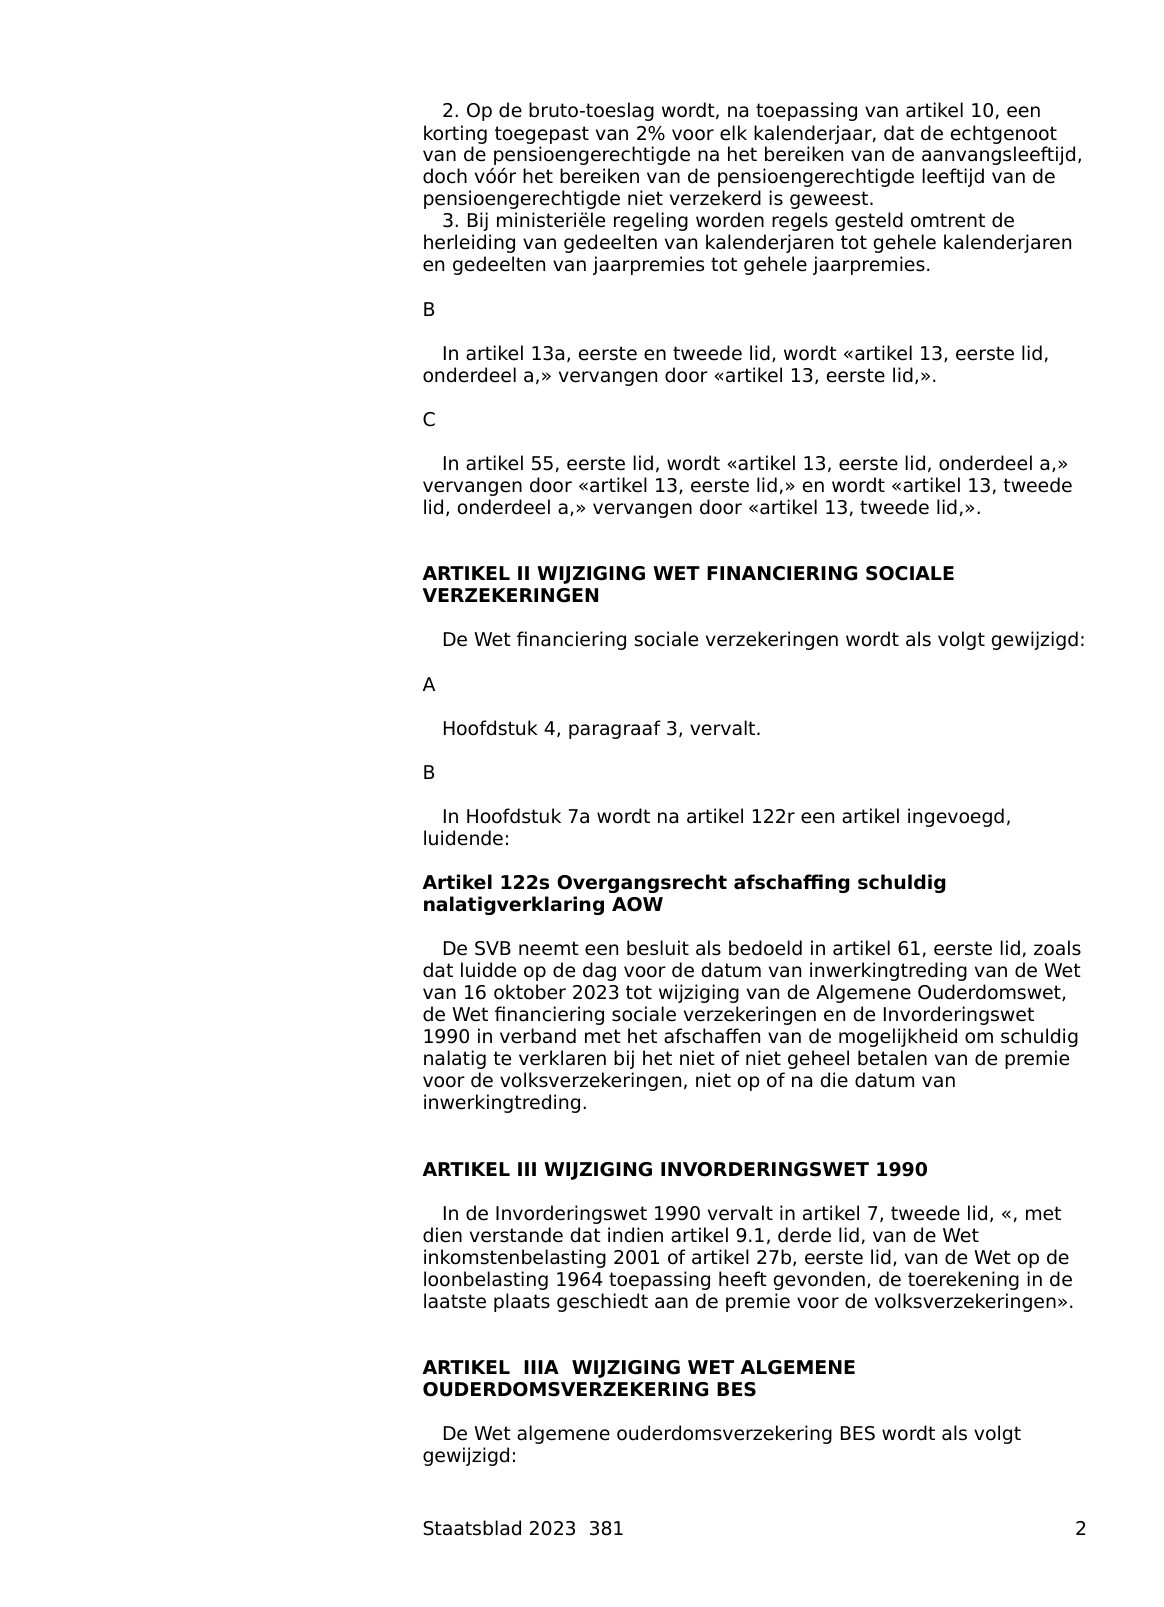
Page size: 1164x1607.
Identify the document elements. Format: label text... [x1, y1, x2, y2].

text 2. Op de bruto-toeslag wordt, na toepassing van artikel 10, een korting toegepast van 2% voor elk kalenderjaar, dat de echtgenoot van de pensioengerechtigde na het bereiken van de aanvangsleeftijd, doch vóór het bereiken van de pensioengerechtigde leeftijd van de pensioengerechtigde niet verzekerd is geweest. [422, 100, 1087, 210]
text In artikel 13a, eerste en tweede lid, wordt «artikel 13, eerste lid, onderdeel a,» vervangen door «artikel 13, eerste lid,». [422, 343, 1087, 387]
text A [422, 673, 1087, 696]
text In de Invorderingswet 1990 vervalt in artikel 7, tweede lid, «, met dien verstande dat indien artikel 9.1, derde lid, van de Wet inkomstenbelasting 2001 of artikel 27b, eerste lid, van de Wet op de loonbelasting 1964 toepassing heeft gevonden, de toerekening in de laatste plaats geschiedt aan de premie voor de volksverzekeringen». [422, 1203, 1087, 1313]
text De SVB neemt een besluit als bedoeld in artikel 61, eerste lid, zoals dat luidde op de dag voor de datum van inwerkingtreding van de Wet van 16 oktober 2023 tot wijziging van de Algemene Ouderdomswet, de Wet financiering sociale verzekeringen en de Invorderingswet 1990 in verband met het afschaffen van de mogelijkheid om schuldig nalatig te verklaren bij het niet of niet geheel betalen van de premie voor de volksverzekeringen, niet op of na die datum van inwerkingtreding. [422, 938, 1087, 1114]
text C [422, 409, 1087, 431]
text In Hoofdstuk 7a wordt na artikel 122r een artikel ingevoegd, luidende: [422, 806, 1087, 850]
text B [422, 298, 1087, 320]
subtitle ARTIKEL II WIJZIGING WET FINANCIERING SOCIALE VERZEKERINGEN [422, 563, 1087, 607]
subtitle Artikel 122s Overgangsrecht afschaffing schuldig nalatigverklaring AOW [422, 872, 1087, 916]
text Hoofdstuk 4, paragraaf 3, vervalt. [422, 718, 1087, 740]
text De Wet financiering sociale verzekeringen wordt als volgt gewijzigd: [422, 629, 1087, 651]
text B [422, 762, 1087, 784]
text In artikel 55, eerste lid, wordt «artikel 13, eerste lid, onderdeel a,» vervangen door «artikel 13, eerste lid,» en wordt «artikel 13, tweede lid, onderdeel a,» vervangen door «artikel 13, tweede lid,». [422, 453, 1087, 519]
text De Wet algemene ouderdomsverzekering BES wordt als volgt gewijzigd: [422, 1423, 1087, 1467]
subtitle ARTIKEL IIIA WIJZIGING WET ALGEMENE OUDERDOMSVERZEKERING BES [422, 1357, 1087, 1401]
text 3. Bij ministeriële regeling worden regels gesteld omtrent de herleiding van gedeelten van kalenderjaren tot gehele kalenderjaren en gedeelten van jaarpremies tot gehele jaarpremies. [422, 210, 1087, 276]
subtitle ARTIKEL III WIJZIGING INVORDERINGSWET 1990 [422, 1158, 1087, 1181]
